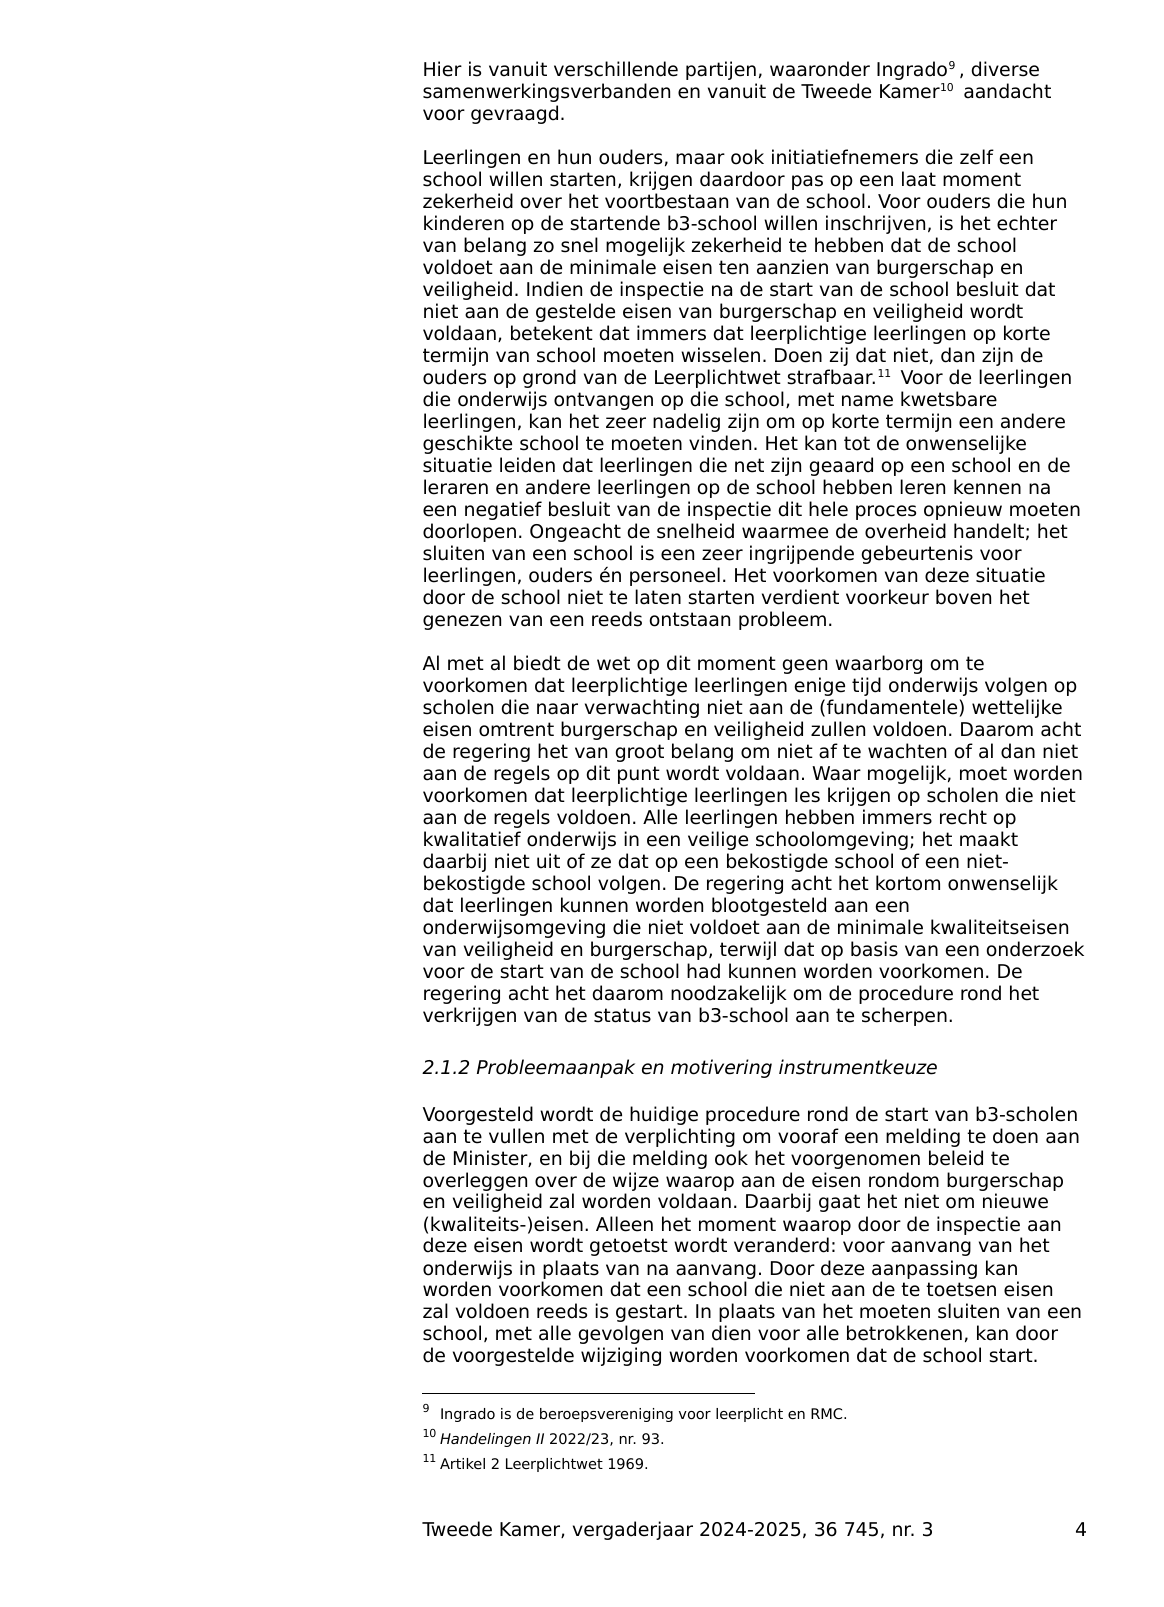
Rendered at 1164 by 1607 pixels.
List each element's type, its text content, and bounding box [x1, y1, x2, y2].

text Artikel 2 Leerplichtwet 1969. [422, 1452, 1087, 1474]
text Handelingen II 2022/23, nr. 93. [422, 1427, 1087, 1449]
text Hier is vanuit verschillende partijen, waaronder Ingrado, diverse samenwerkingsverbanden en vanuit de Tweede Kamer aandacht voor gevraagd. [422, 59, 1087, 125]
text Ingrado is de beroepsvereniging voor leerplicht en RMC. [422, 1402, 1087, 1424]
subtitle 2.1.2 Probleemaanpak en motivering instrumentkeuze [422, 1057, 1087, 1078]
text Voorgesteld wordt de huidige procedure rond de start van b3-scholen aan te vullen met de verplichting om vooraf een melding te doen aan de Minister, en bij die melding ook het voorgenomen beleid te overleggen over de wijze waarop aan de eisen rondom burgerschap en veiligheid zal worden voldaan. Daarbij gaat het niet om nieuwe (kwaliteits-)eisen. Alleen het moment waarop door de inspectie aan deze eisen wordt getoetst wordt veranderd: voor aanvang van het onderwijs in plaats van na aanvang. Door deze aanpassing kan worden voorkomen dat een school die niet aan de te toetsen eisen zal voldoen reeds is gestart. In plaats van het moeten sluiten van een school, met alle gevolgen van dien voor alle betrokkenen, kan door de voorgestelde wijziging worden voorkomen dat de school start. [422, 1103, 1087, 1367]
text Al met al biedt de wet op dit moment geen waarborg om te voorkomen dat leerplichtige leerlingen enige tijd onderwijs volgen op scholen die naar verwachting niet aan de (fundamentele) wettelijke eisen omtrent burgerschap en veiligheid zullen voldoen. Daarom acht de regering het van groot belang om niet af te wachten of al dan niet aan de regels op dit punt wordt voldaan. Waar mogelijk, moet worden voorkomen dat leerplichtige leerlingen les krijgen op scholen die niet aan de regels voldoen. Alle leerlingen hebben immers recht op kwalitatief onderwijs in een veilige schoolomgeving; het maakt daarbij niet uit of ze dat op een bekostigde school of een niet-bekostigde school volgen. De regering acht het kortom onwenselijk dat leerlingen kunnen worden blootgesteld aan een onderwijsomgeving die niet voldoet aan de minimale kwaliteitseisen van veiligheid en burgerschap, terwijl dat op basis van een onderzoek voor de start van de school had kunnen worden voorkomen. De regering acht het daarom noodzakelijk om de procedure rond het verkrijgen van de status van b3-school aan te scherpen. [422, 653, 1087, 1027]
text Leerlingen en hun ouders, maar ook initiatiefnemers die zelf een school willen starten, krijgen daardoor pas op een laat moment zekerheid over het voortbestaan van de school. Voor ouders die hun kinderen op de startende b3-school willen inschrijven, is het echter van belang zo snel mogelijk zekerheid te hebben dat de school voldoet aan de minimale eisen ten aanzien van burgerschap en veiligheid. Indien de inspectie na de start van de school besluit dat niet aan de gestelde eisen van burgerschap en veiligheid wordt voldaan, betekent dat immers dat leerplichtige leerlingen op korte termijn van school moeten wisselen. Doen zij dat niet, dan zijn de ouders op grond van de Leerplichtwet strafbaar. Voor de leerlingen die onderwijs ontvangen op die school, met name kwetsbare leerlingen, kan het zeer nadelig zijn om op korte termijn een andere geschikte school te moeten vinden. Het kan tot de onwenselijke situatie leiden dat leerlingen die net zijn geaard op een school en de leraren en andere leerlingen op de school hebben leren kennen na een negatief besluit van de inspectie dit hele proces opnieuw moeten doorlopen. Ongeacht de snelheid waarmee de overheid handelt; het sluiten van een school is een zeer ingrijpende gebeurtenis voor leerlingen, ouders én personeel. Het voorkomen van deze situatie door de school niet te laten starten verdient voorkeur boven het genezen van een reeds ontstaan probleem. [422, 147, 1087, 631]
